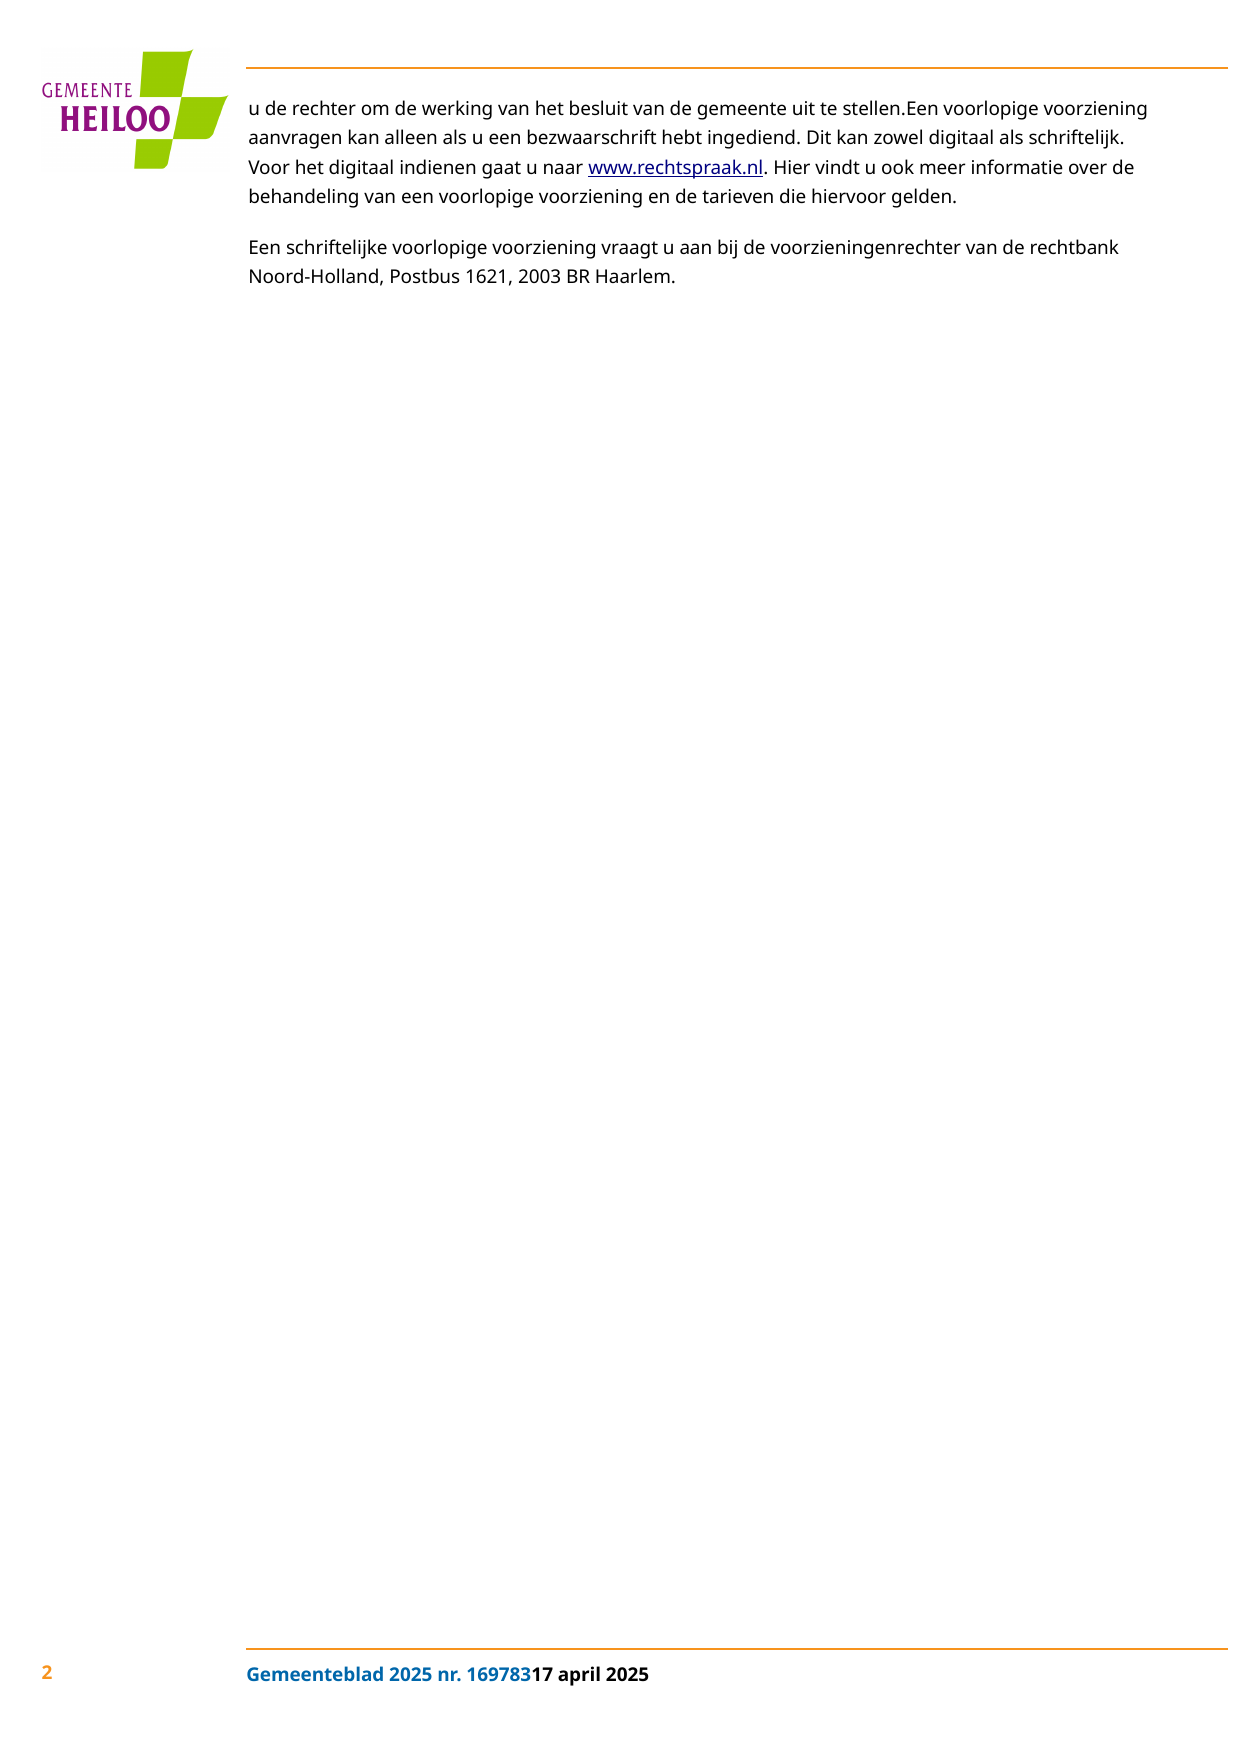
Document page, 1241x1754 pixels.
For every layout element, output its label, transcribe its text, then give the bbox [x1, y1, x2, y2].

text Een schriftelijke voorlopige voorziening vraagt u aan bij de voorzieningenrechter van de rechtbank Noord-Holland, Postbus 1621, 2003 BR Haarlem. [248, 234, 1152, 289]
text u de rechter om de werking van het besluit van de gemeente uit te stellen.Een voorlopige voorziening aanvragen kan alleen als u een bezwaarschrift hebt ingediend. Dit kan zowel digitaal als schriftelijk. Voor het digitaal indienen gaat u naar www.rechtspraak.nl. Hier vindt u ook meer informatie over de behandeling van een voorlopige voorziening en de tarieven die hiervoor gelden. [248, 95, 1152, 209]
picture [41, 47, 231, 172]
